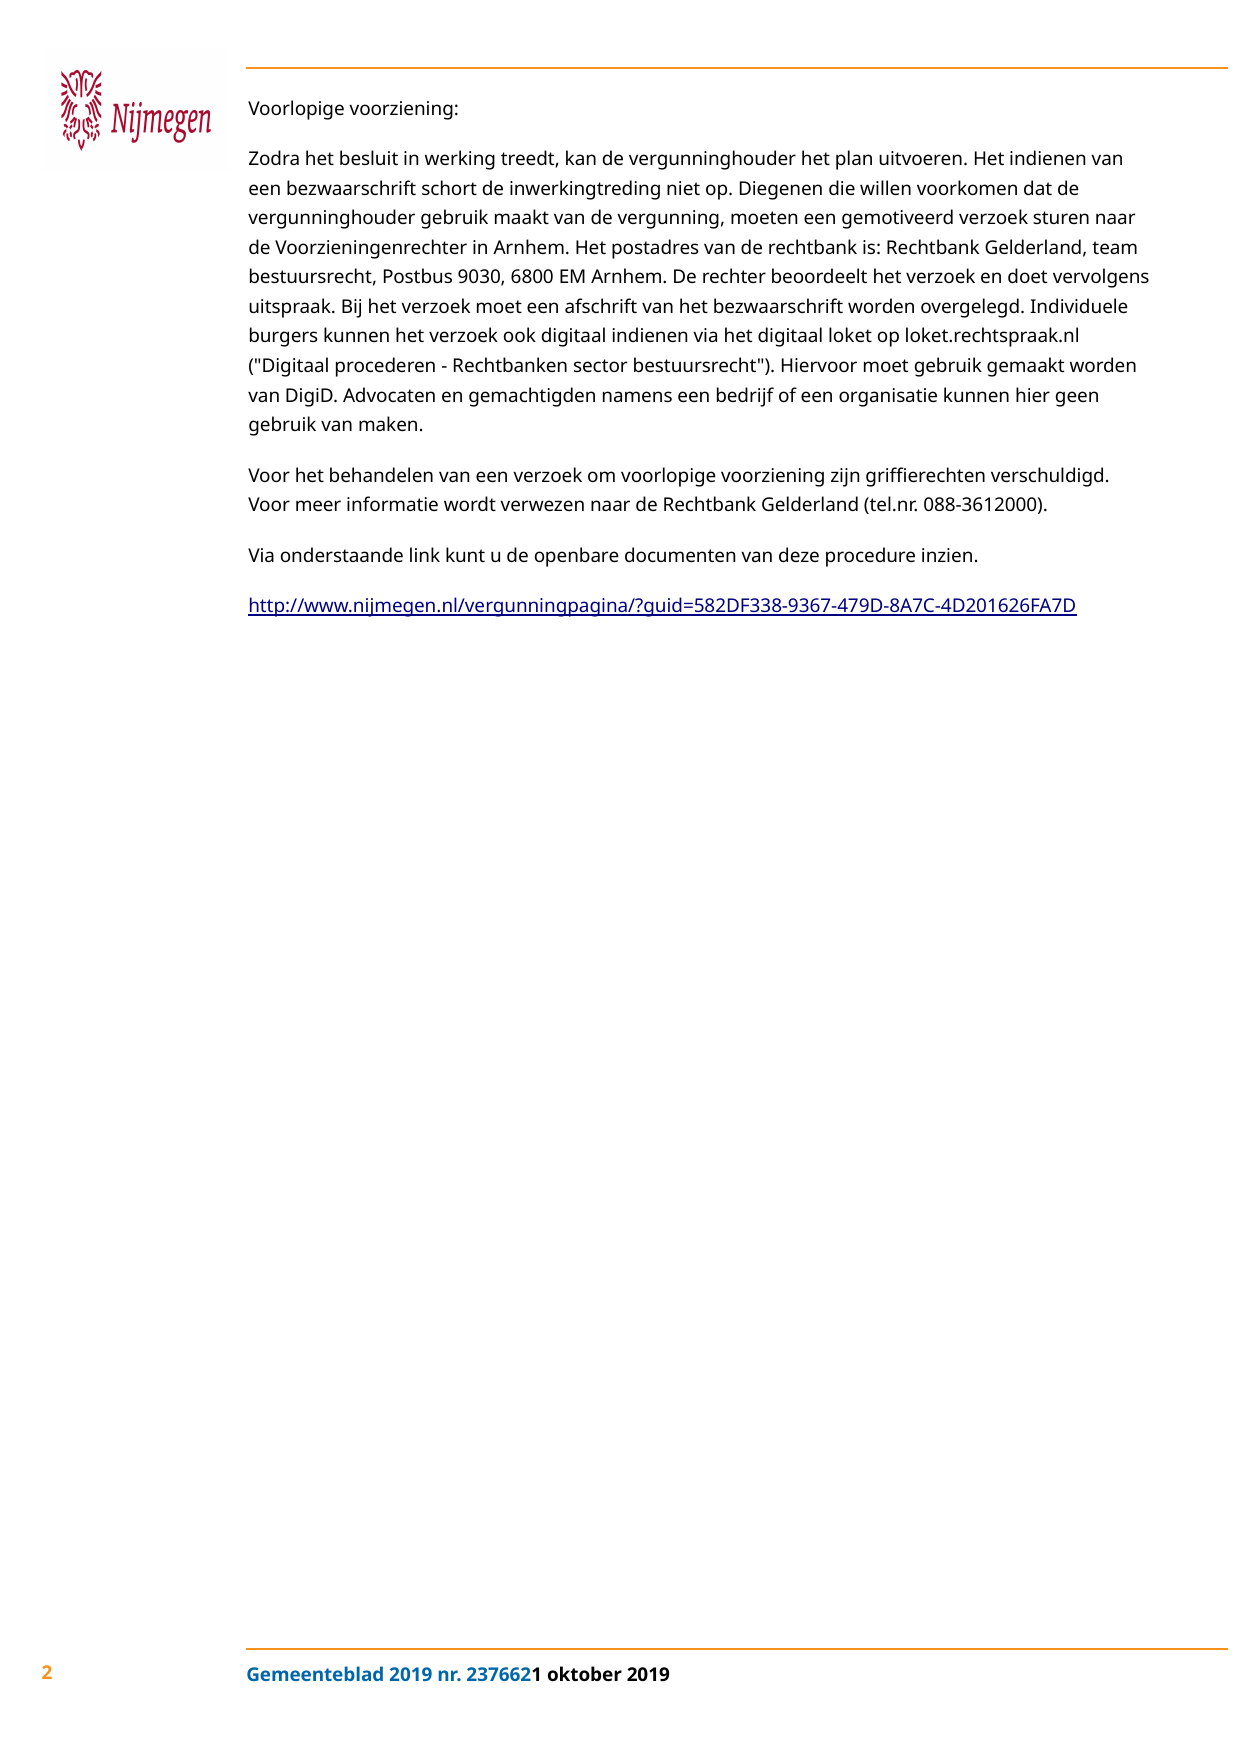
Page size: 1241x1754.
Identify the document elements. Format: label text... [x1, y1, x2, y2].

text Voor het behandelen van een verzoek om voorlopige voorziening zijn griffierechten verschuldigd. Voor meer informatie wordt verwezen naar de Rechtbank Gelderland (tel.nr. 088-3612000). [248, 462, 1152, 517]
picture [41, 47, 231, 172]
text Zodra het besluit in werking treedt, kan de vergunninghouder het plan uitvoeren. Het indienen van een bezwaarschrift schort de inwerkingtreding niet op. Diegenen die willen voorkomen dat de vergunninghouder gebruik maakt van de vergunning, moeten een gemotiveerd verzoek sturen naar de Voorzieningenrechter in Arnhem. Het postadres van de rechtbank is: Rechtbank Gelderland, team bestuursrecht, Postbus 9030, 6800 EM Arnhem. De rechter beoordeelt het verzoek en doet vervolgens uitspraak. Bij het verzoek moet een afschrift van het bezwaarschrift worden overgelegd. Individuele burgers kunnen het verzoek ook digitaal indienen via het digitaal loket op loket.rechtspraak.nl ("Digitaal procederen - Rechtbanken sector bestuursrecht"). Hiervoor moet gebruik gemaakt worden van DigiD. Advocaten en gemachtigden namens een bedrijf of een organisatie kunnen hier geen gebruik van maken. [248, 145, 1152, 437]
text http://www.nijmegen.nl/vergunningpagina/?guid=582DF338-9367-479D-8A7C-4D201626FA7D [248, 592, 1152, 618]
text Voorlopige voorziening: [248, 95, 1152, 121]
text Via onderstaande link kunt u de openbare documenten van deze procedure inzien. [248, 542, 1152, 568]
